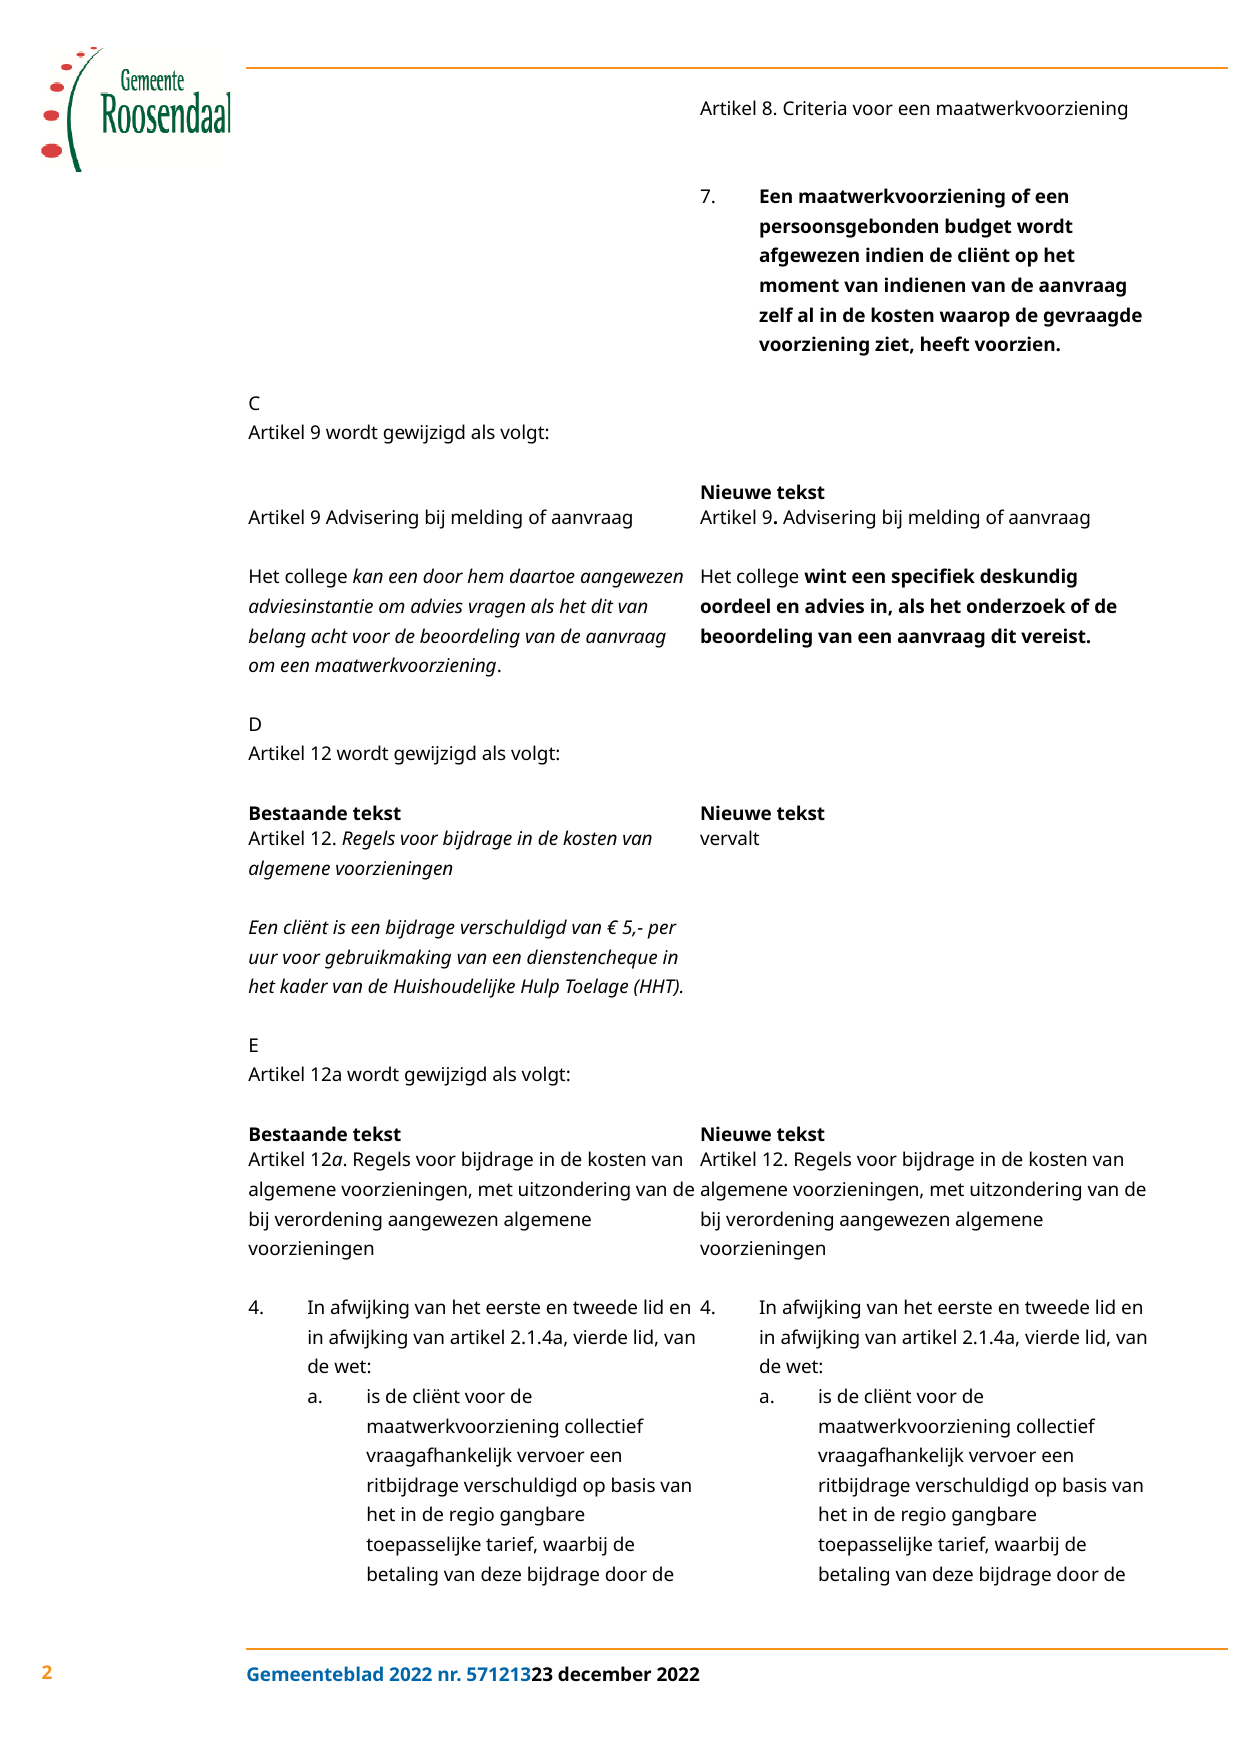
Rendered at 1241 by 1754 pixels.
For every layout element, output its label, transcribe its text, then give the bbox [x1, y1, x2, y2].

table_cell Artikel 12a. Regels voor bijdrage in de kosten van algemene voorzieningen, met uitzondering van de bij verordening aangewezen algemene voorzieningen In afwijking van het eerste en tweede lid en in afwijking van artikel 2.1.4a, vierde lid, van de wet: is de cliënt voor de maatwerkvoorziening collectief vraagafhankelijk vervoer een ritbijdrage verschuldigd op basis van het in de regio gangbare toepasselijke tarief, waarbij de betaling van deze bijdrage door de [248, 1147, 700, 1587]
table_cell Artikel 12. Regels voor bijdrage in de kosten van algemene voorzieningen, met uitzondering van de bij verordening aangewezen algemene voorzieningen In afwijking van het eerste en tweede lid en in afwijking van artikel 2.1.4a, vierde lid, van de wet: is de cliënt voor de maatwerkvoorziening collectief vraagafhankelijk vervoer een ritbijdrage verschuldigd op basis van het in de regio gangbare toepasselijke tarief, waarbij de betaling van deze bijdrage door de [700, 1147, 1152, 1587]
table_header [248, 479, 700, 504]
table_header Bestaande tekst [248, 1121, 700, 1147]
table_cell Artikel 12. Regels voor bijdrage in de kosten van algemene voorzieningen Een cliënt is een bijdrage verschuldigd van € 5,- per uur voor gebruikmaking van een dienstencheque in het kader van de Huishoudelijke Hulp Toelage (HHT). [248, 826, 700, 999]
table_header Nieuwe tekst [700, 1121, 1152, 1147]
table_cell vervalt [700, 826, 1152, 999]
text Artikel 12a wordt gewijzigd als volgt: [248, 1062, 1152, 1087]
text D [248, 711, 1152, 737]
picture [41, 47, 231, 172]
table_cell [248, 95, 700, 357]
table_cell Artikel 9 Advisering bij melding of aanvraag Het college kan een door hem daartoe aangewezen adviesinstantie om advies vragen als het dit van belang acht voor de beoordeling van de aanvraag om een maatwerkvoorziening. [248, 505, 700, 678]
text Artikel 12 wordt gewijzigd als volgt: [248, 741, 1152, 766]
table_header Nieuwe tekst [700, 800, 1152, 826]
table_header Bestaande tekst [248, 800, 700, 826]
table_header Nieuwe tekst [700, 479, 1152, 504]
table_cell Artikel 8. Criteria voor een maatwerkvoorziening Een maatwerkvoorziening of een persoonsgebonden budget wordt afgewezen indien de cliënt op het moment van indienen van de aanvraag zelf al in de kosten waarop de gevraagde voorziening ziet, heeft voorzien. [700, 95, 1152, 357]
text Artikel 9 wordt gewijzigd als volgt: [248, 419, 1152, 445]
table_cell Artikel 9. Advisering bij melding of aanvraag Het college wint een specifiek deskundig oordeel en advies in, als het onderzoek of de beoordeling van een aanvraag dit vereist. [700, 505, 1152, 678]
text C [248, 390, 1152, 416]
text E [248, 1032, 1152, 1058]
